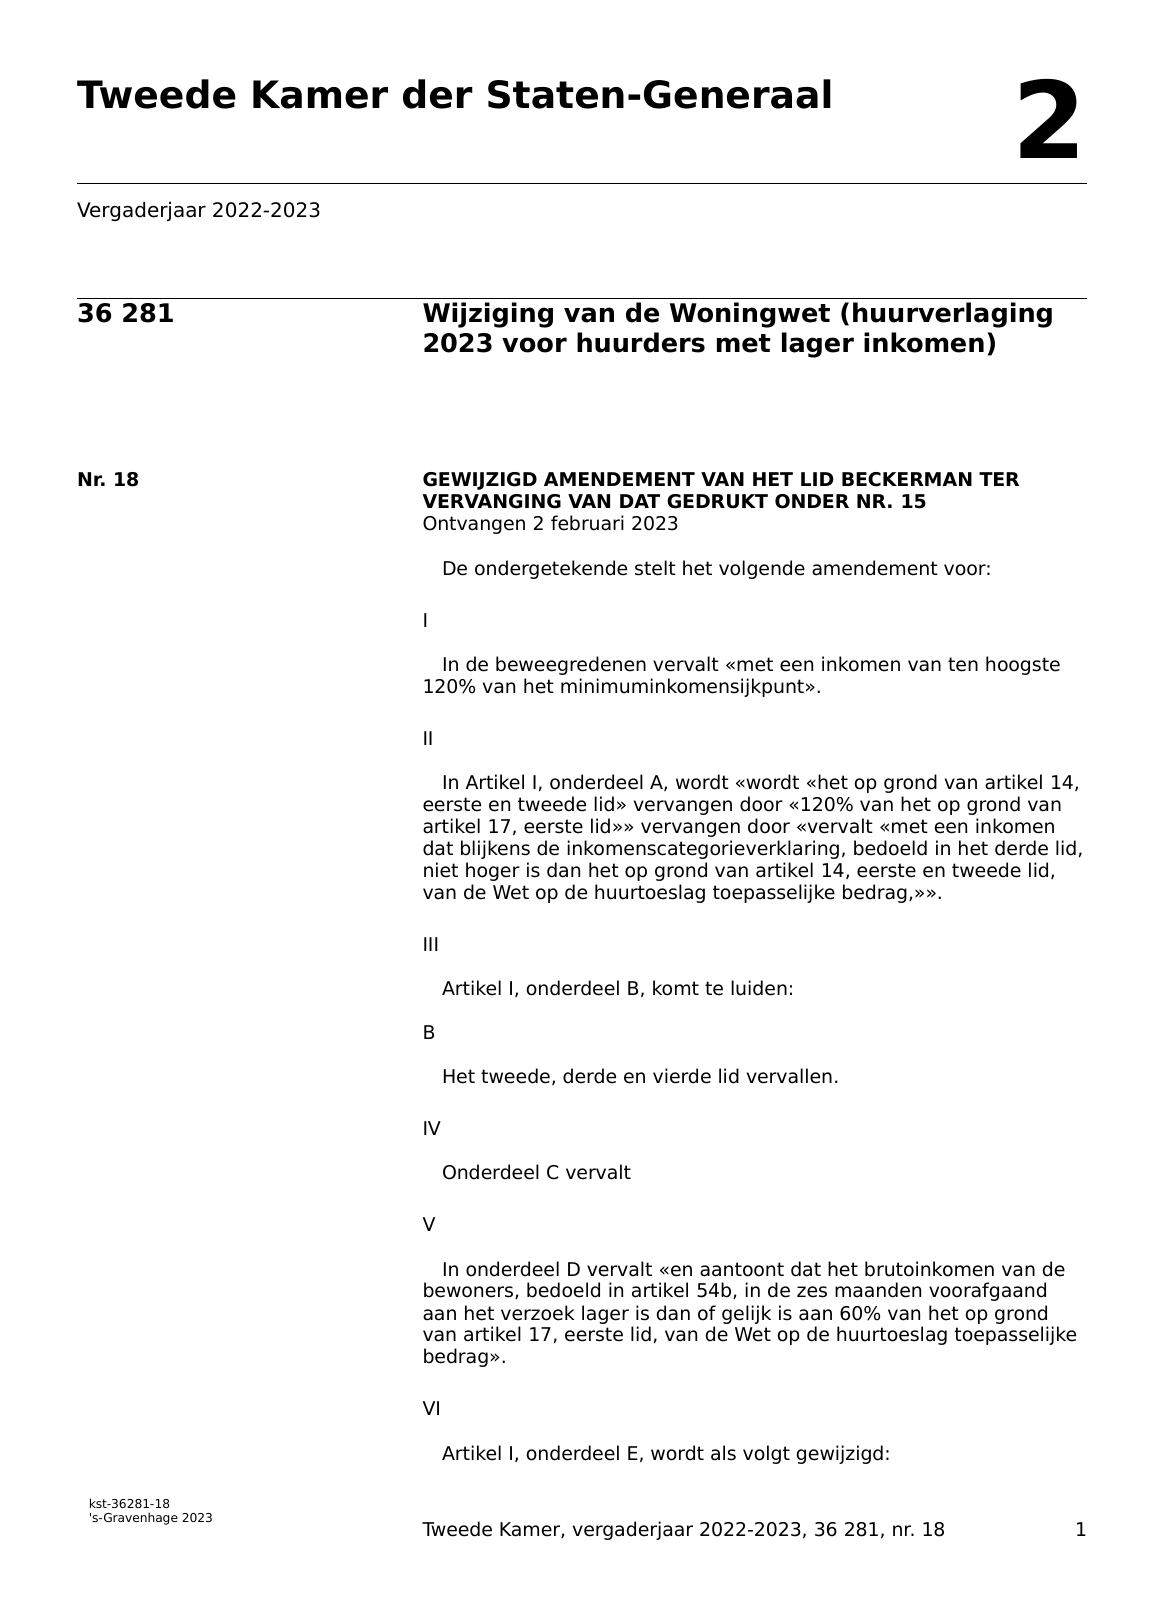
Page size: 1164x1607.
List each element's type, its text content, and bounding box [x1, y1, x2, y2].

text Het tweede, derde en vierde lid vervallen. [422, 1066, 1087, 1088]
text 's-Gravenhage 2023 [88, 1511, 323, 1525]
subtitle IV [422, 1118, 1087, 1140]
text Artikel I, onderdeel B, komt te luiden: [422, 978, 1087, 1000]
table_header 2 [886, 59, 1087, 183]
text In Artikel I, onderdeel A, wordt «wordt «het op grond van artikel 14, eerste en tweede lid» vervangen door «120% van het op grond van artikel 17, eerste lid»» vervangen door «vervalt «met een inkomen dat blijkens de inkomenscategorieverklaring, bedoeld in het derde lid, niet hoger is dan het op grond van artikel 14, eerste en tweede lid, van de Wet op de huurtoeslag toepasselijke bedrag,»». [422, 772, 1087, 904]
text kst-36281-18 [88, 1497, 323, 1511]
subtitle III [422, 934, 1087, 956]
text Onderdeel C vervalt [422, 1162, 1087, 1184]
subtitle 36 281 Wijziging van de Woningwet (huurverlaging 2023 voor huurders met lager inkomen) [77, 299, 1087, 358]
text In de beweegredenen vervalt «met een inkomen van ten hoogste 120% van het minimuminkomensijkpunt». [422, 654, 1087, 698]
text De ondergetekende stelt het volgende amendement voor: [422, 557, 1087, 579]
table_header Tweede Kamer der Staten-Generaal [77, 59, 886, 183]
text In onderdeel D vervalt «en aantoont dat het brutoinkomen van de bewoners, bedoeld in artikel 54b, in de zes maanden voorafgaand aan het verzoek lager is dan of gelijk is aan 60% van het op grond van artikel 17, eerste lid, van de Wet op de huurtoeslag toepasselijke bedrag». [422, 1258, 1087, 1368]
subtitle I [422, 609, 1087, 631]
subtitle Nr. 18 GEWIJZIGD AMENDEMENT VAN HET LID BECKERMAN TER VERVANGING VAN DAT GEDRUKT ONDER NR. 15 [77, 469, 1087, 513]
text B [422, 1022, 1087, 1044]
subtitle VI [422, 1398, 1087, 1420]
table_cell Vergaderjaar 2022-2023 [77, 184, 1087, 298]
subtitle II [422, 728, 1087, 749]
text Ontvangen 2 februari 2023 [422, 513, 1087, 535]
subtitle V [422, 1214, 1087, 1236]
text Artikel I, onderdeel E, wordt als volgt gewijzigd: [422, 1442, 1087, 1464]
